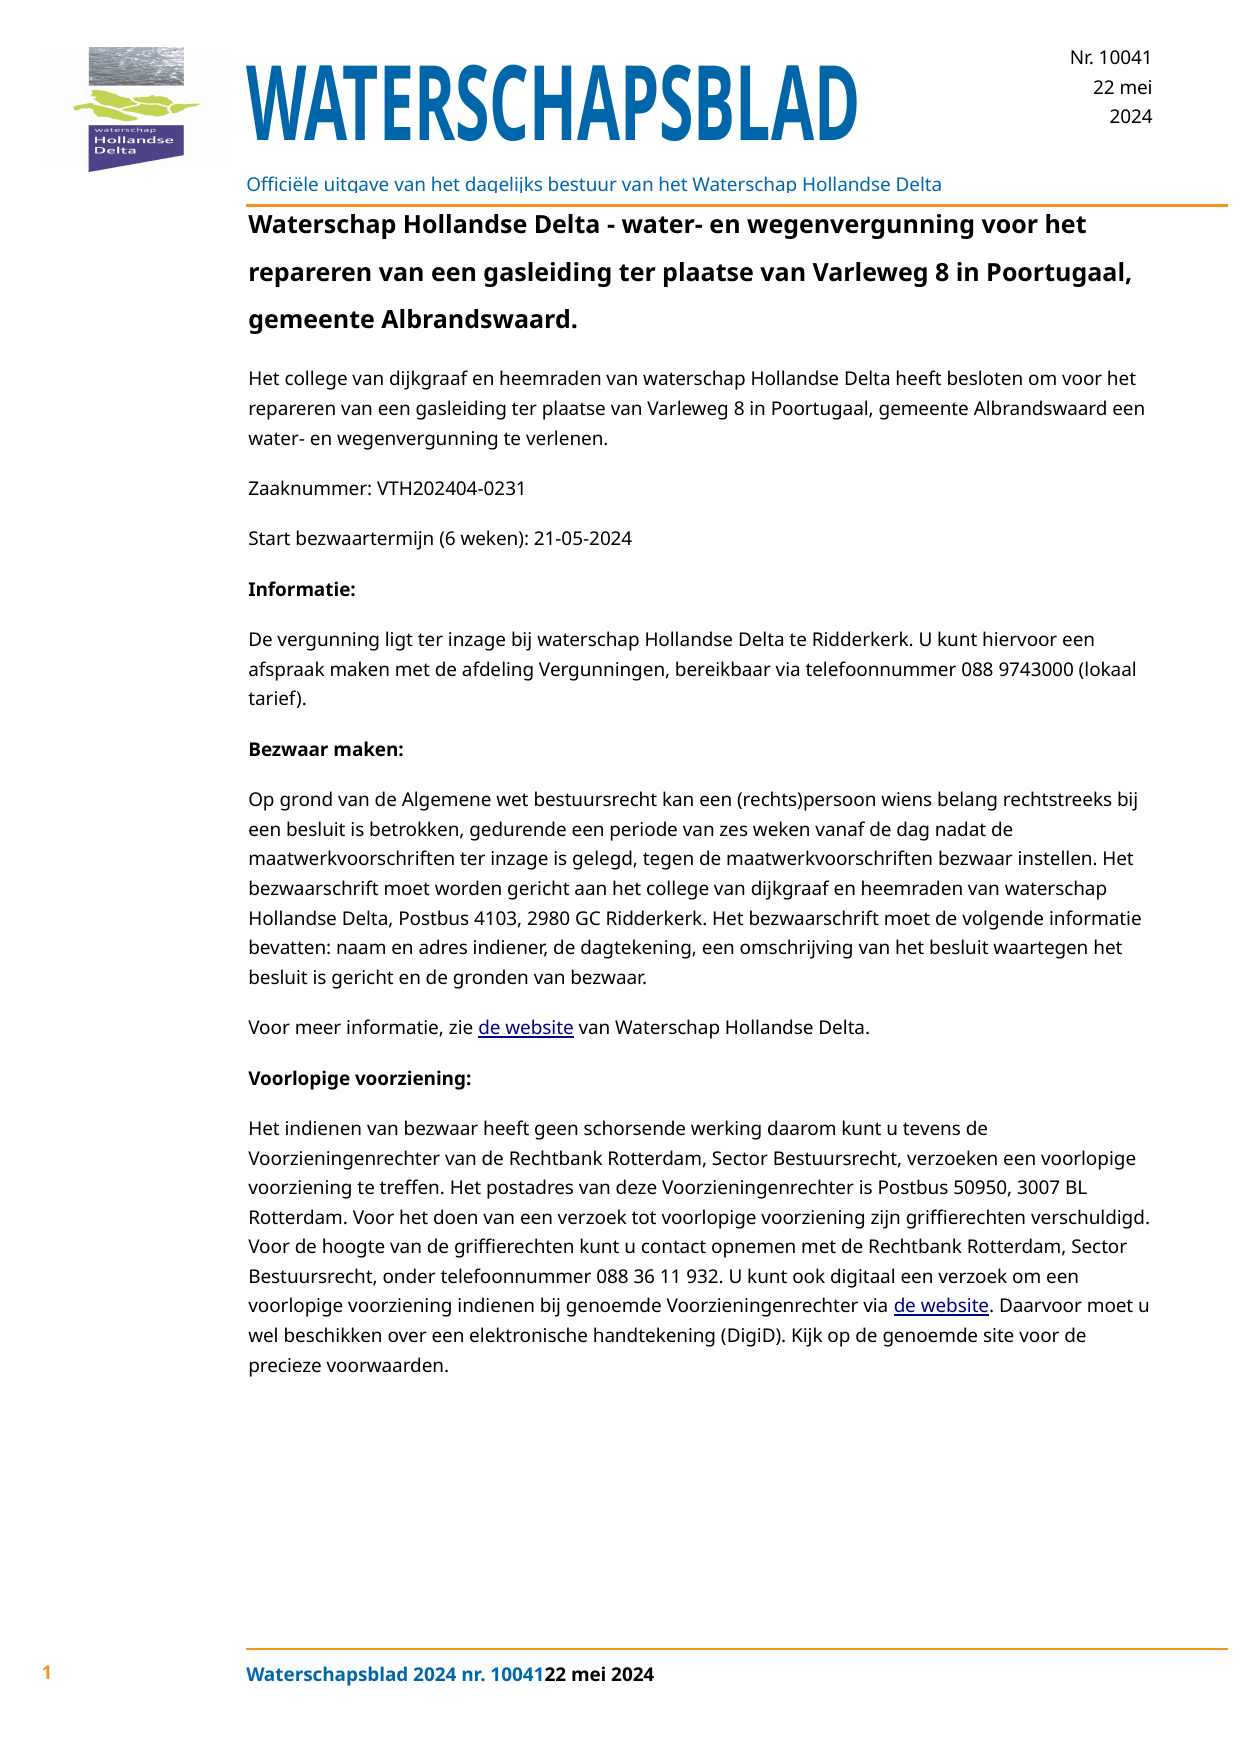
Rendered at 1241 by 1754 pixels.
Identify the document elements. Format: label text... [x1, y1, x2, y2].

text Zaaknummer: VTH202404-0231 [248, 475, 1152, 501]
text Voor meer informatie, zie de website van Waterschap Hollandse Delta. [248, 1014, 1152, 1040]
picture [41, 47, 231, 172]
text Start bezwaartermijn (6 weken): 21-05-2024 [248, 526, 1152, 551]
text De vergunning ligt ter inzage bij waterschap Hollandse Delta te Ridderkerk. U kunt hiervoor een afspraak maken met de afdeling Vergunningen, bereikbaar via telefoonnummer 088 9743000 (lokaal tarief). [248, 626, 1152, 711]
text Op grond van de Algemene wet bestuursrecht kan een (rechts)persoon wiens belang rechtstreeks bij een besluit is betrokken, gedurende een periode van zes weken vanaf de dag nadat de maatwerkvoorschriften ter inzage is gelegd, tegen de maatwerkvoorschriften bezwaar instellen. Het bezwaarschrift moet worden gericht aan het college van dijkgraaf en heemraden van waterschap Hollandse Delta, Postbus 4103, 2980 GC Ridderkerk. Het bezwaarschrift moet de volgende informatie bevatten: naam en adres indiener, de dagtekening, een omschrijving van het besluit waartegen het besluit is gericht en de gronden van bezwaar. [248, 786, 1152, 989]
text Informatie: [248, 576, 1152, 602]
text Bezwaar maken: [248, 736, 1152, 762]
text Het indienen van bezwaar heeft geen schorsende werking daarom kunt u tevens de Voorzieningenrechter van de Rechtbank Rotterdam, Sector Bestuursrecht, verzoeken een voorlopige voorziening te treffen. Het postadres van deze Voorzieningenrechter is Postbus 50950, 3007 BL Rotterdam. Voor het doen van een verzoek tot voorlopige voorziening zijn griffierechten verschuldigd. Voor de hoogte van de griffierechten kunt u contact opnemen met de Rechtbank Rotterdam, Sector Bestuursrecht, onder telefoonnummer 088 36 11 932. U kunt ook digitaal een verzoek om een voorlopige voorziening indienen bij genoemde Voorzieningenrechter via de website. Daarvoor moet u wel beschikken over een elektronische handtekening (DigiD). Kijk op de genoemde site voor de precieze voorwaarden. [248, 1115, 1152, 1377]
text Voorlopige voorziening: [248, 1065, 1152, 1090]
text Het college van dijkgraaf en heemraden van waterschap Hollandse Delta heeft besloten om voor het repareren van een gasleiding ter plaatse van Varleweg 8 in Poortugaal, gemeente Albrandswaard een water- en wegenvergunning te verlenen. [248, 366, 1152, 450]
text Waterschap Hollandse Delta - water- en wegenvergunning voor het repareren van een gasleiding ter plaatse van Varleweg 8 in Poortugaal, gemeente Albrandswaard. [248, 207, 1152, 336]
